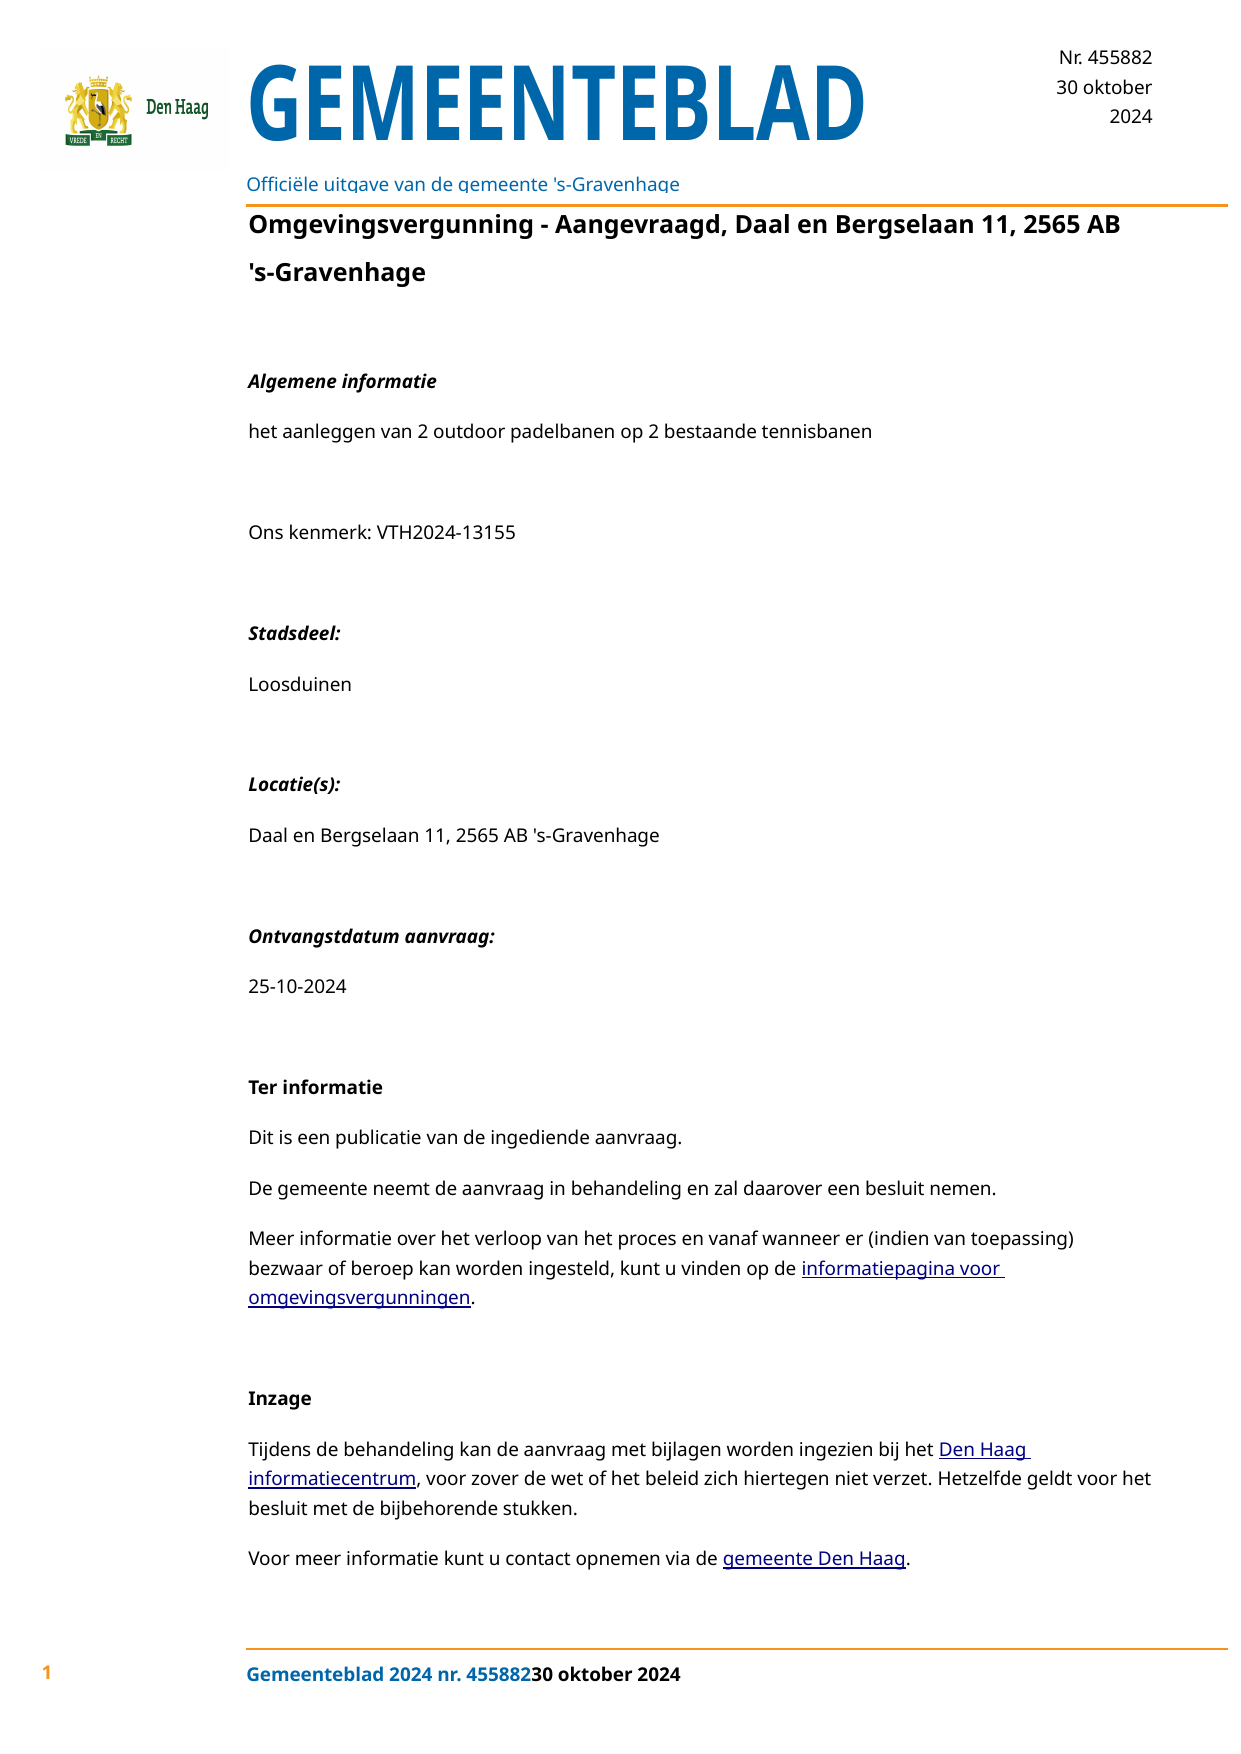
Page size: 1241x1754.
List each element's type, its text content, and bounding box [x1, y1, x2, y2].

text Dit is een publicatie van de ingediende aanvraag. [248, 1124, 1152, 1150]
picture [41, 47, 231, 172]
text Tijdens de behandeling kan de aanvraag met bijlagen worden ingezien bij het Den Haag informatiecentrum, voor zover de wet of het beleid zich hiertegen niet verzet. Hetzelfde geldt voor het besluit met de bijbehorende stukken. [248, 1436, 1152, 1521]
text Meer informatie over het verloop van het proces en vanaf wanneer er (indien van toepassing) bezwaar of beroep kan worden ingesteld, kunt u vinden op de informatiepagina voor omgevingsvergunningen. [248, 1225, 1152, 1310]
text Locatie(s): [248, 772, 1152, 797]
text het aanleggen van 2 outdoor padelbanen op 2 bestaande tennisbanen [248, 419, 1152, 444]
text Loosduinen [248, 671, 1152, 697]
text Omgevingsvergunning - Aangevraagd, Daal en Bergselaan 11, 2565 AB 's-Gravenhage [248, 207, 1152, 288]
text Stadsdeel: [248, 620, 1152, 646]
text 25-10-2024 [248, 973, 1152, 999]
text Voor meer informatie kunt u contact opnemen via de gemeente Den Haag. [248, 1545, 1152, 1571]
text De gemeente neemt de aanvraag in behandeling en zal daarover een besluit nemen. [248, 1175, 1152, 1201]
text Inzage [248, 1385, 1152, 1411]
text Algemene informatie [248, 368, 1152, 394]
text Ons kenmerk: VTH2024-13155 [248, 519, 1152, 545]
text Ontvangstdatum aanvraag: [248, 923, 1152, 949]
text Daal en Bergselaan 11, 2565 AB 's-Gravenhage [248, 822, 1152, 848]
text Ter informatie [248, 1074, 1152, 1100]
